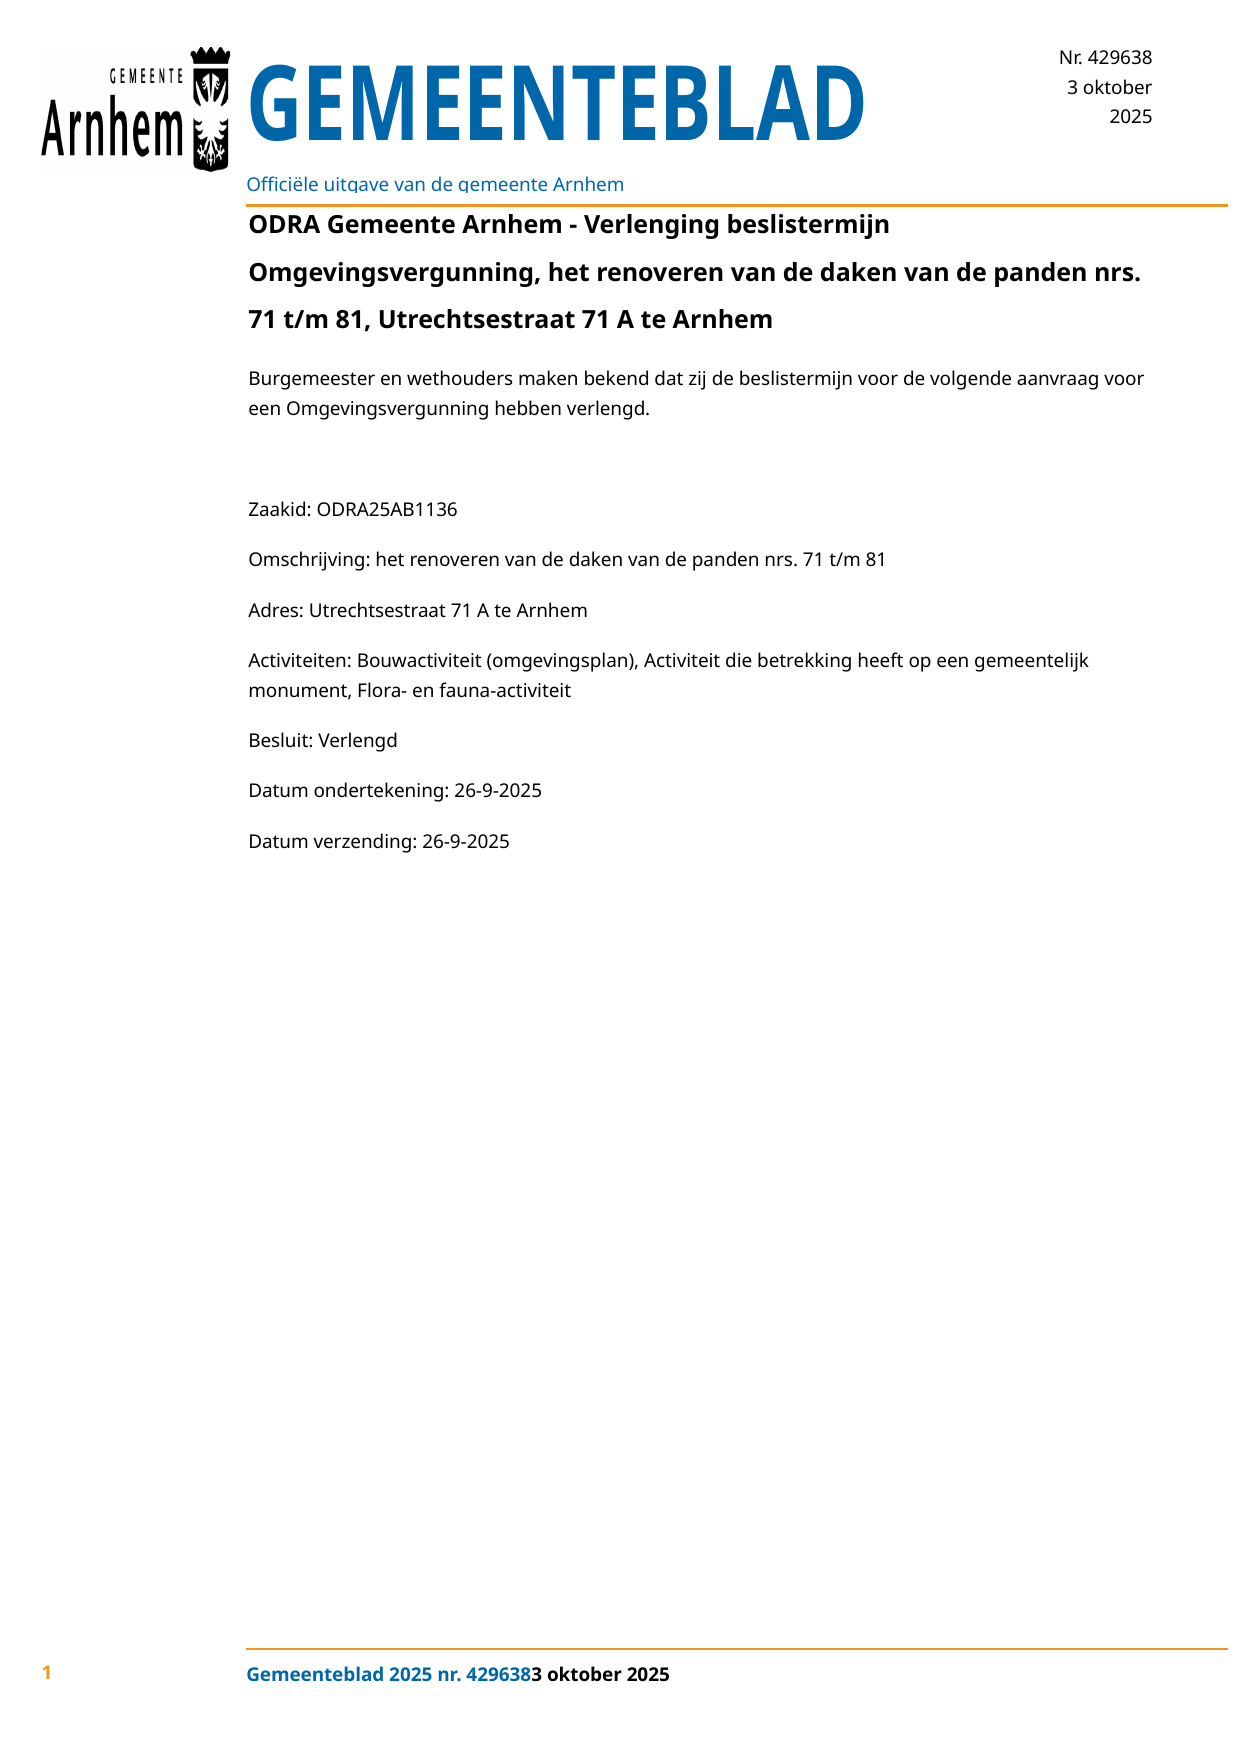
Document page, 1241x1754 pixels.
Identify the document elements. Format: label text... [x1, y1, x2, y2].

text Burgemeester en wethouders maken bekend dat zij de beslistermijn voor de volgende aanvraag voor een Omgevingsvergunning hebben verlengd. [248, 366, 1152, 421]
text ODRA Gemeente Arnhem - Verlenging beslistermijn Omgevingsvergunning, het renoveren van de daken van de panden nrs. 71 t/m 81, Utrechtsestraat 71 A te Arnhem [248, 207, 1152, 336]
text Datum verzending: 26-9-2025 [248, 828, 1152, 854]
text Activiteiten: Bouwactiviteit (omgevingsplan), Activiteit die betrekking heeft op een gemeentelijk monument, Flora- en fauna-activiteit [248, 647, 1152, 702]
text Omschrijving: het renoveren van de daken van de panden nrs. 71 t/m 81 [248, 546, 1152, 572]
text Datum ondertekening: 26-9-2025 [248, 778, 1152, 803]
text Zaakid: ODRA25AB1136 [248, 496, 1152, 522]
text Adres: Utrechtsestraat 71 A te Arnhem [248, 597, 1152, 622]
picture [41, 47, 231, 172]
text Besluit: Verlengd [248, 727, 1152, 753]
